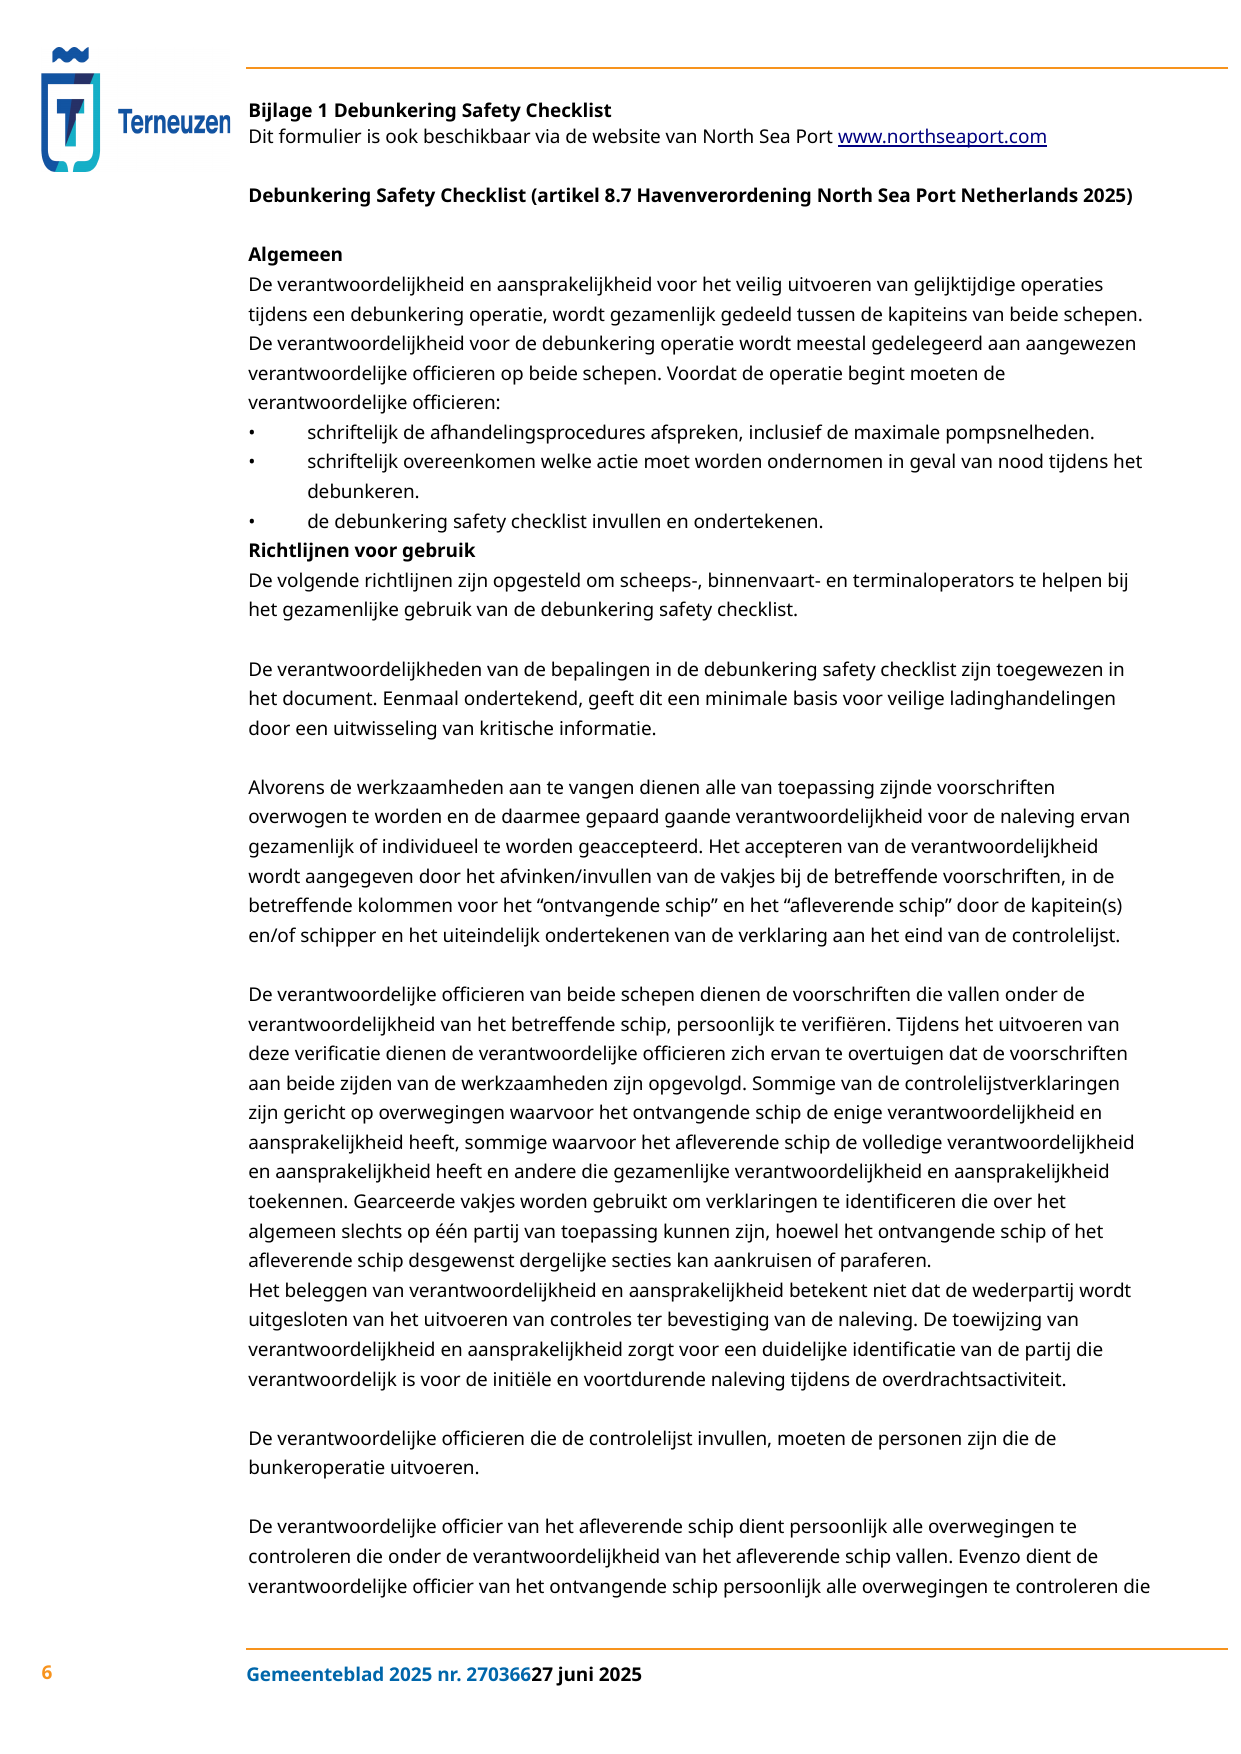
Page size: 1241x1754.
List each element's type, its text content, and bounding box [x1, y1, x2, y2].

text Richtlijnen voor gebruik [248, 537, 1152, 563]
text Het beleggen van verantwoordelijkheid en aansprakelijkheid betekent niet dat de wederpartij wordt uitgesloten van het uitvoeren van controles ter bevestiging van de naleving. De toewijzing van verantwoordelijkheid en aansprakelijkheid zorgt voor een duidelijke identificatie van de partij die verantwoordelijk is voor de initiële en voortdurende naleving tijdens de overdrachtsactiviteit. [248, 1277, 1152, 1392]
picture [41, 47, 231, 172]
list schriftelijk de afhandelingsprocedures afspreken, inclusief de maximale pompsnelheden. [248, 419, 1152, 445]
text Algemeen [248, 242, 1152, 267]
text De verantwoordelijkheden van de bepalingen in de debunkering safety checklist zijn toegewezen in het document. Eenmaal ondertekend, geeft dit een minimale basis voor veilige ladinghandelingen door een uitwisseling van kritische informatie. [248, 656, 1152, 741]
text De verantwoordelijke officieren die de controlelijst invullen, moeten de personen zijn die de bunkeroperatie uitvoeren. [248, 1425, 1152, 1480]
text De verantwoordelijke officieren van beide schepen dienen de voorschriften die vallen onder de verantwoordelijkheid van het betreffende schip, persoonlijk te verifiëren. Tijdens het uitvoeren van deze verificatie dienen de verantwoordelijke officieren zich ervan te overtuigen dat de voorschriften aan beide zijden van de werkzaamheden zijn opgevolgd. Sommige van de controlelijstverklaringen zijn gericht op overwegingen waarvoor het ontvangende schip de enige verantwoordelijkheid en aansprakelijkheid heeft, sommige waarvoor het afleverende schip de volledige verantwoordelijkheid en aansprakelijkheid heeft en andere die gezamenlijke verantwoordelijkheid en aansprakelijkheid toekennen. Gearceerde vakjes worden gebruikt om verklaringen te identificeren die over het algemeen slechts op één partij van toepassing kunnen zijn, hoewel het ontvangende schip of het afleverende schip desgewenst dergelijke secties kan aankruisen of paraferen. [248, 981, 1152, 1273]
list schriftelijk overeenkomen welke actie moet worden ondernomen in geval van nood tijdens het debunkeren. [248, 449, 1152, 504]
text De volgende richtlijnen zijn opgesteld om scheeps-, binnenvaart- en terminaloperators te helpen bij het gezamenlijke gebruik van de debunkering safety checklist. [248, 567, 1152, 622]
text Dit formulier is ook beschikbaar via de website van North Sea Port www.northseaport.com [248, 123, 1152, 149]
text Debunkering Safety Checklist (artikel 8.7 Havenverordening North Sea Port Netherlands 2025) [248, 182, 1152, 208]
text Bijlage 1 Debunkering Safety Checklist [248, 95, 1152, 123]
text De verantwoordelijkheid en aansprakelijkheid voor het veilig uitvoeren van gelijktijdige operaties tijdens een debunkering operatie, wordt gezamenlijk gedeeld tussen de kapiteins van beide schepen. De verantwoordelijkheid voor de debunkering operatie wordt meestal gedelegeerd aan aangewezen verantwoordelijke officieren op beide schepen. Voordat de operatie begint moeten de verantwoordelijke officieren: [248, 271, 1152, 415]
list de debunkering safety checklist invullen en ondertekenen. [248, 508, 1152, 534]
text De verantwoordelijke officier van het afleverende schip dient persoonlijk alle overwegingen te controleren die onder de verantwoordelijkheid van het afleverende schip vallen. Evenzo dient de verantwoordelijke officier van het ontvangende schip persoonlijk alle overwegingen te controleren die [248, 1514, 1152, 1599]
text Alvorens de werkzaamheden aan te vangen dienen alle van toepassing zijnde voorschriften overwogen te worden en de daarmee gepaard gaande verantwoordelijkheid voor de naleving ervan gezamenlijk of individueel te worden geaccepteerd. Het accepteren van de verantwoordelijkheid wordt aangegeven door het afvinken/invullen van de vakjes bij de betreffende voorschriften, in de betreffende kolommen voor het “ontvangende schip” en het “afleverende schip” door de kapitein(s) en/of schipper en het uiteindelijk ondertekenen van de verklaring aan het eind van de controlelijst. [248, 774, 1152, 948]
